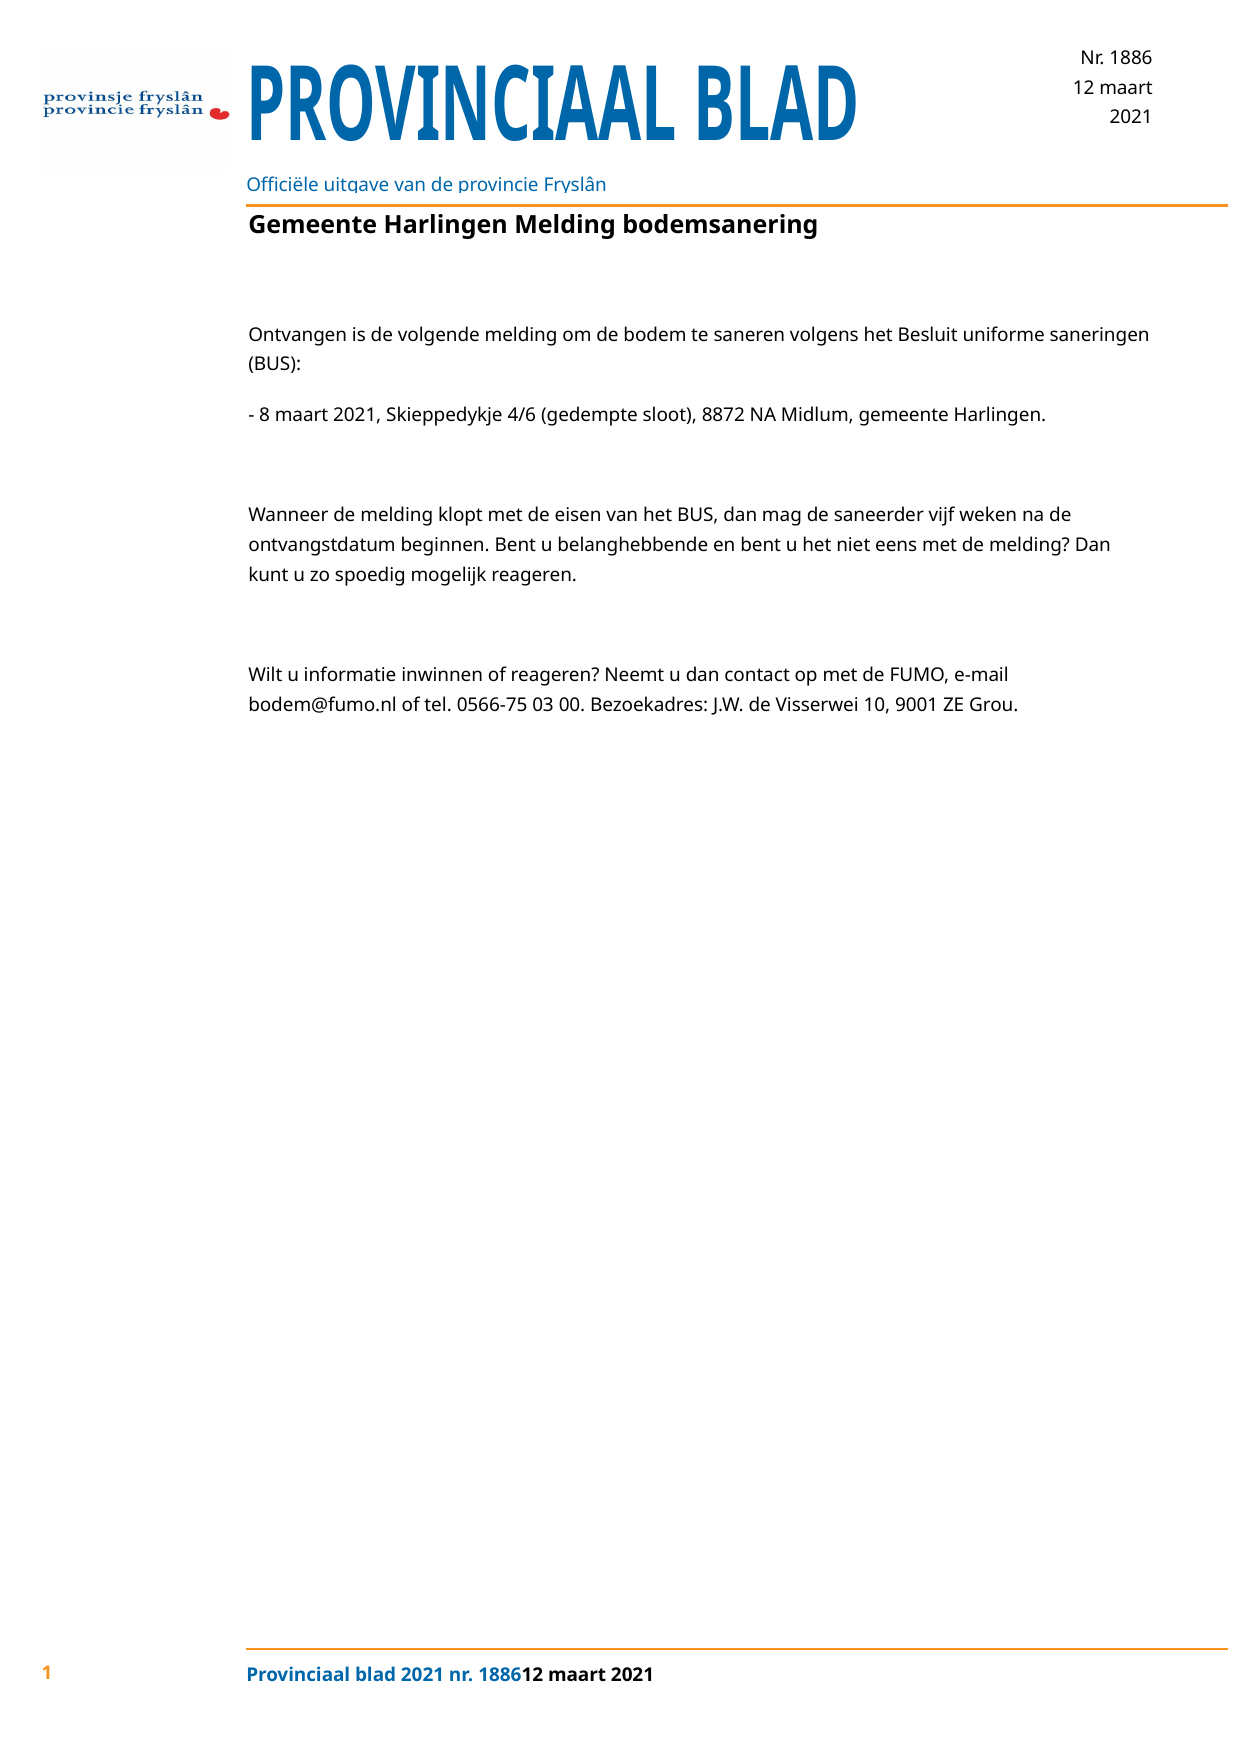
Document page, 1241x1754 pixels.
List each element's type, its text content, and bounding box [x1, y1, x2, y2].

text Gemeente Harlingen Melding bodemsanering [248, 207, 1152, 241]
picture [41, 47, 231, 172]
text - 8 maart 2021, Skieppedykje 4/6 (gedempte sloot), 8872 NA Midlum, gemeente Harlingen. [248, 401, 1152, 426]
text Ontvangen is de volgende melding om de bodem te saneren volgens het Besluit uniforme saneringen (BUS): [248, 321, 1152, 376]
text Wanneer de melding klopt met de eisen van het BUS, dan mag de saneerder vijf weken na de ontvangstdatum beginnen. Bent u belanghebbende en bent u het niet eens met de melding? Dan kunt u zo spoedig mogelijk reageren. [248, 502, 1152, 586]
text Wilt u informatie inwinnen of reageren? Neemt u dan contact op met de FUMO, e-mail bodem@fumo.nl of tel. 0566-75 03 00. Bezoekadres: J.W. de Visserwei 10, 9001 ZE Grou. [248, 662, 1152, 717]
